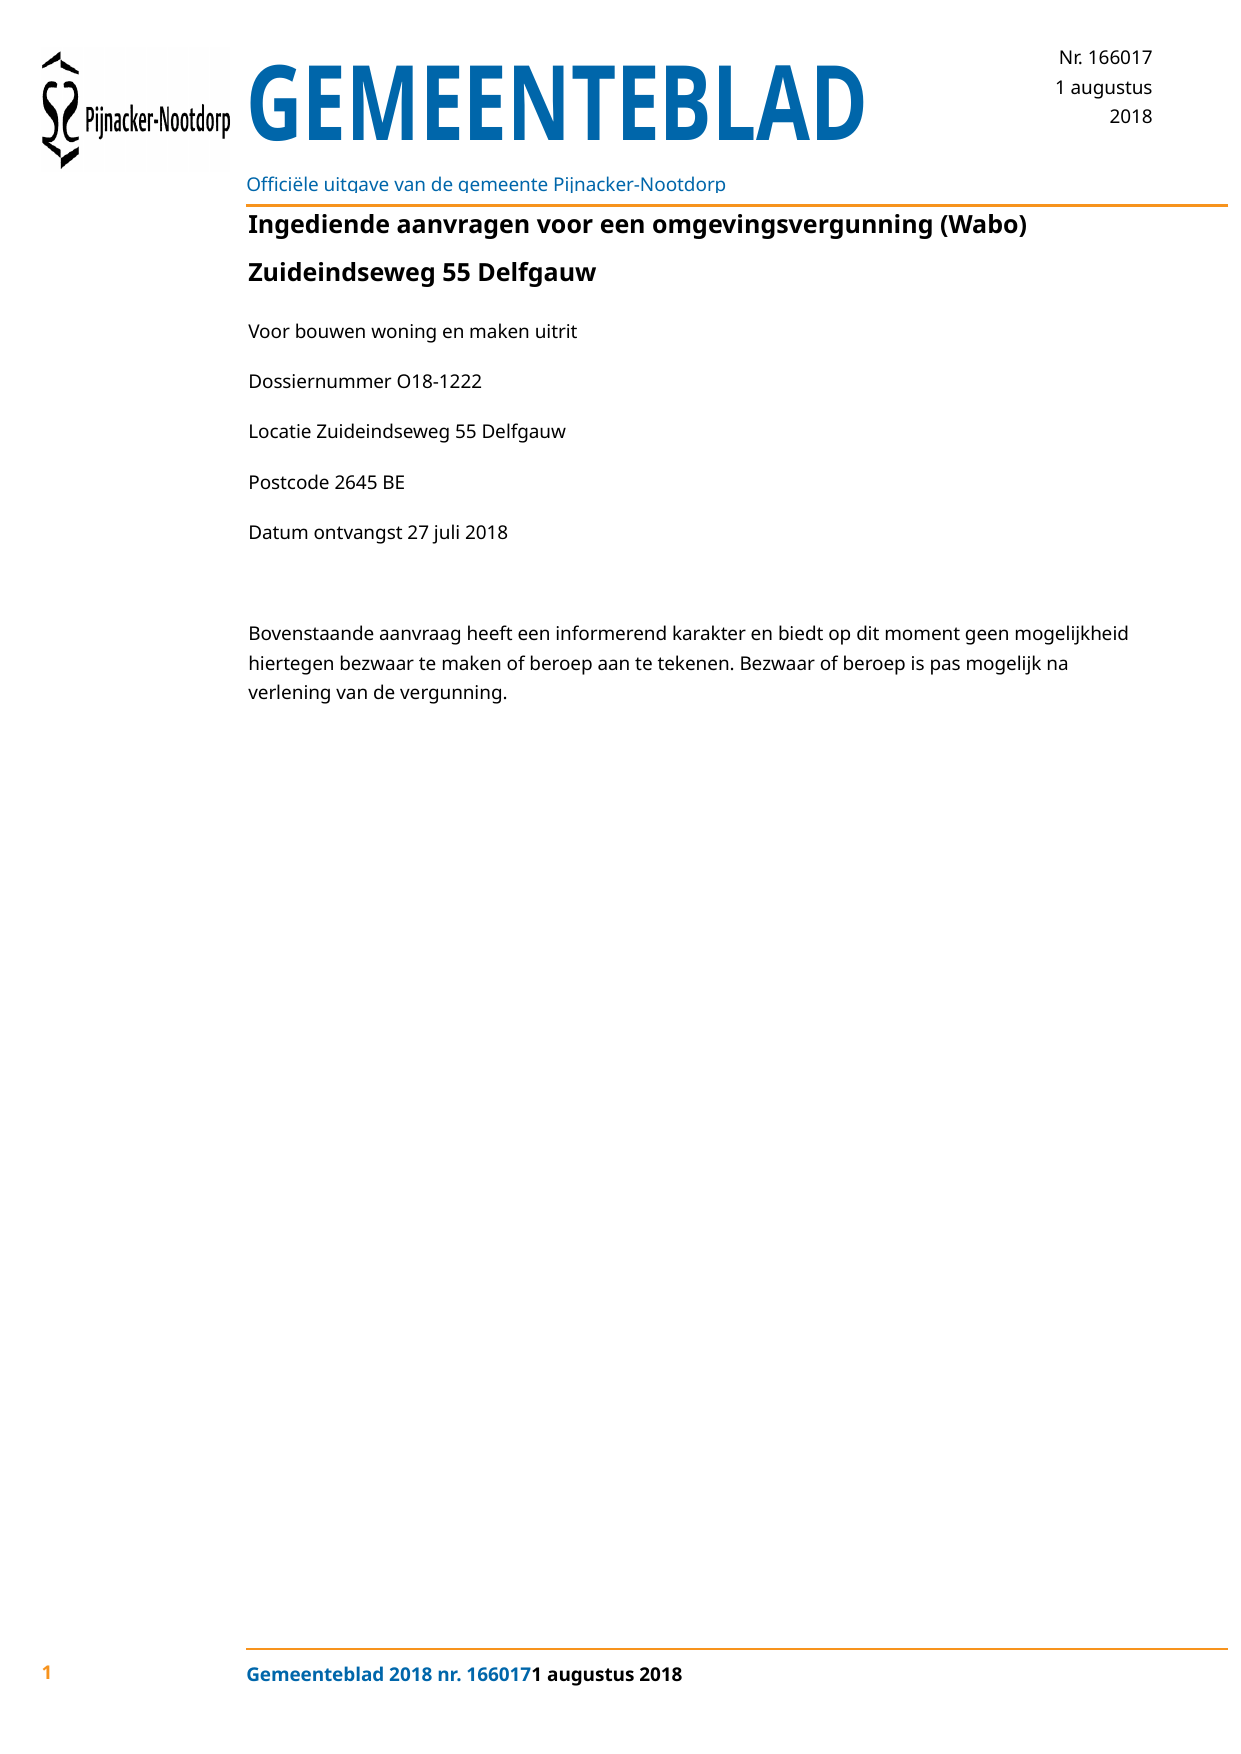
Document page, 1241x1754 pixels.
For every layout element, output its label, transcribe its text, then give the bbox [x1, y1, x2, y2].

text Locatie Zuideindseweg 55 Delfgauw [248, 419, 1152, 444]
text Ingediende aanvragen voor een omgevingsvergunning (Wabo) Zuideindseweg 55 Delfgauw [248, 207, 1152, 288]
text Dossiernummer O18-1222 [248, 368, 1152, 394]
text Bovenstaande aanvraag heeft een informerend karakter en biedt op dit moment geen mogelijkheid hiertegen bezwaar te maken of beroep aan te tekenen. Bezwaar of beroep is pas mogelijk na verlening van de vergunning. [248, 620, 1152, 705]
text Postcode 2645 BE [248, 469, 1152, 495]
picture [41, 47, 231, 172]
text Voor bouwen woning en maken uitrit [248, 318, 1152, 344]
text Datum ontvangst 27 juli 2018 [248, 519, 1152, 545]
